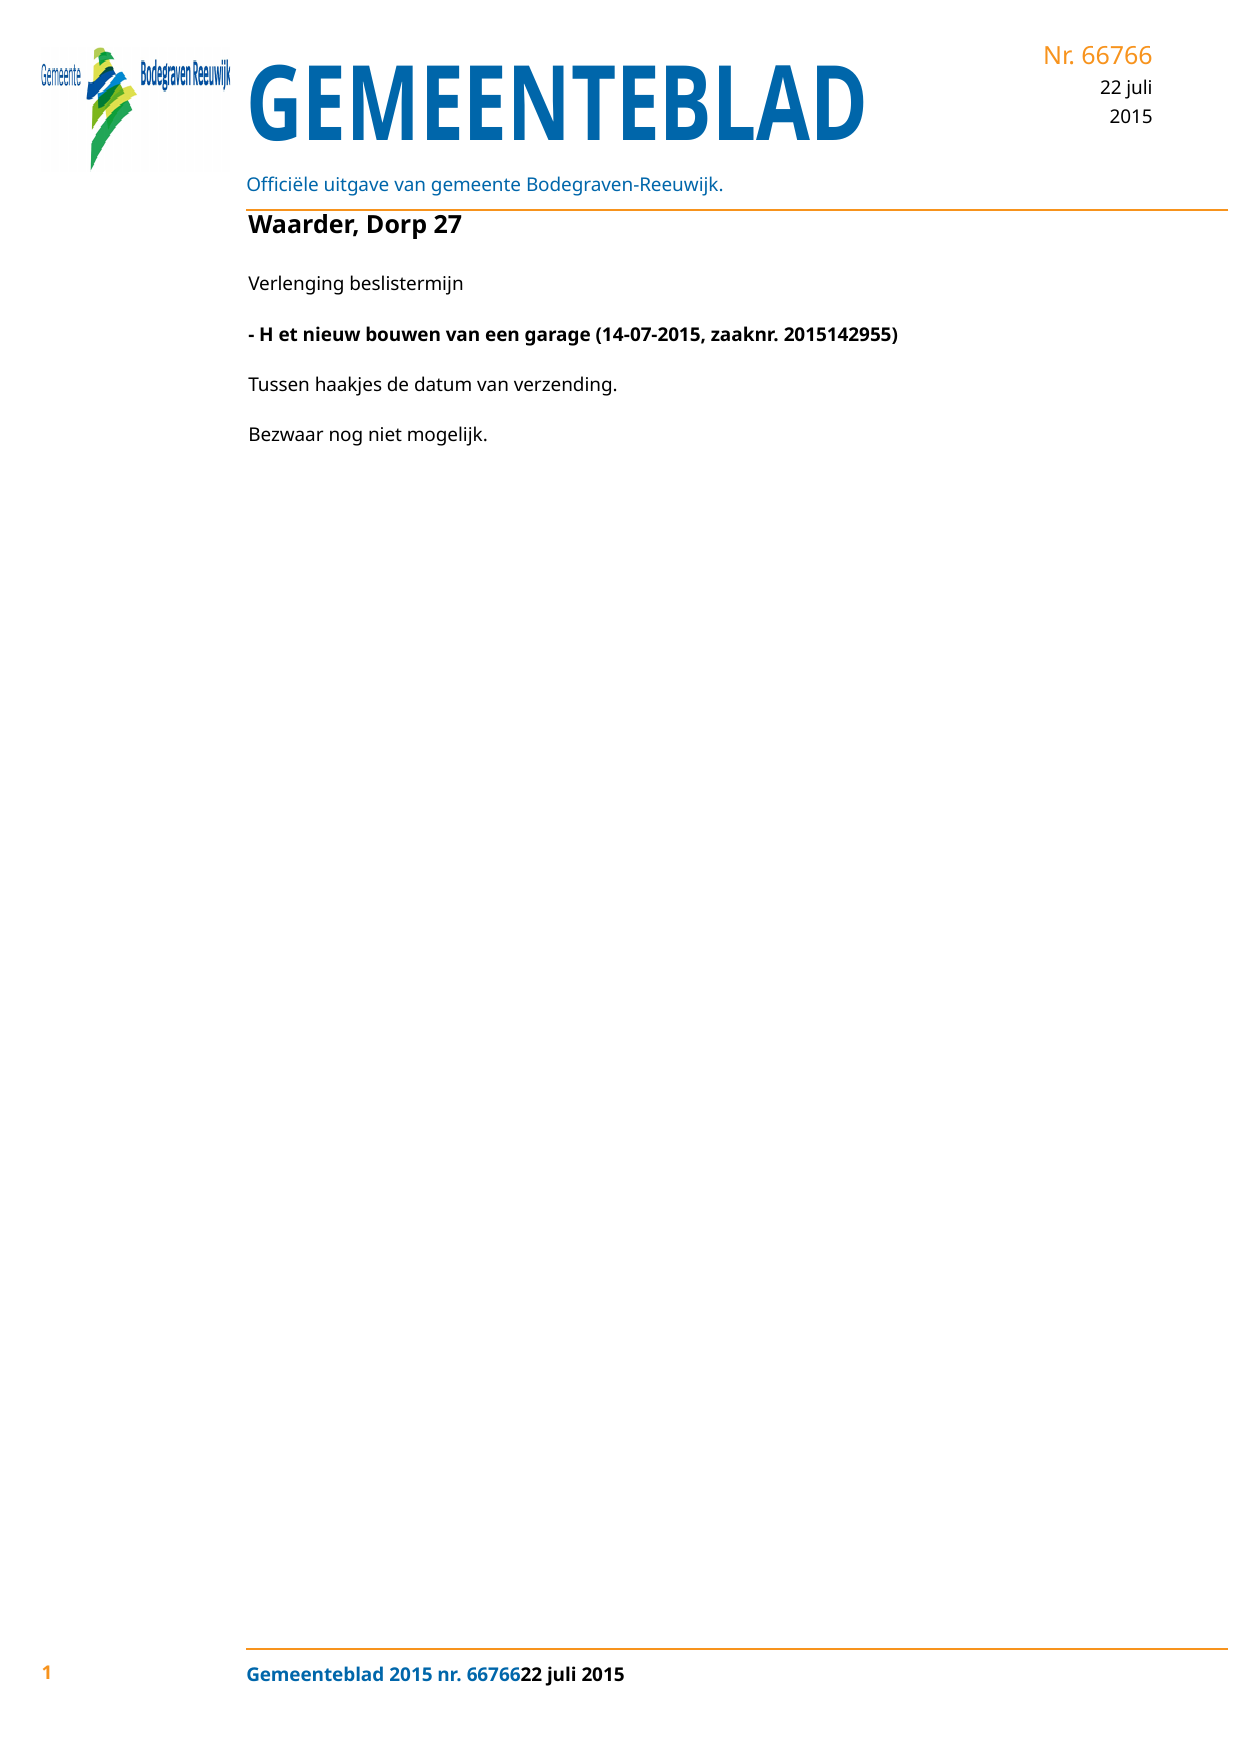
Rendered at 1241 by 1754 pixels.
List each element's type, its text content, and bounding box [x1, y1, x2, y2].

text Verlenging beslistermijn [248, 270, 1152, 296]
text - H et nieuw bouwen van een garage (14‑07‑2015, zaaknr. 2015142955) [248, 321, 1152, 346]
text Tussen haakjes de datum van verzending. [248, 371, 1152, 397]
picture [41, 47, 231, 172]
text Bezwaar nog niet mogelijk. [248, 422, 1152, 447]
text Waarder, Dorp 27 [248, 211, 1152, 241]
